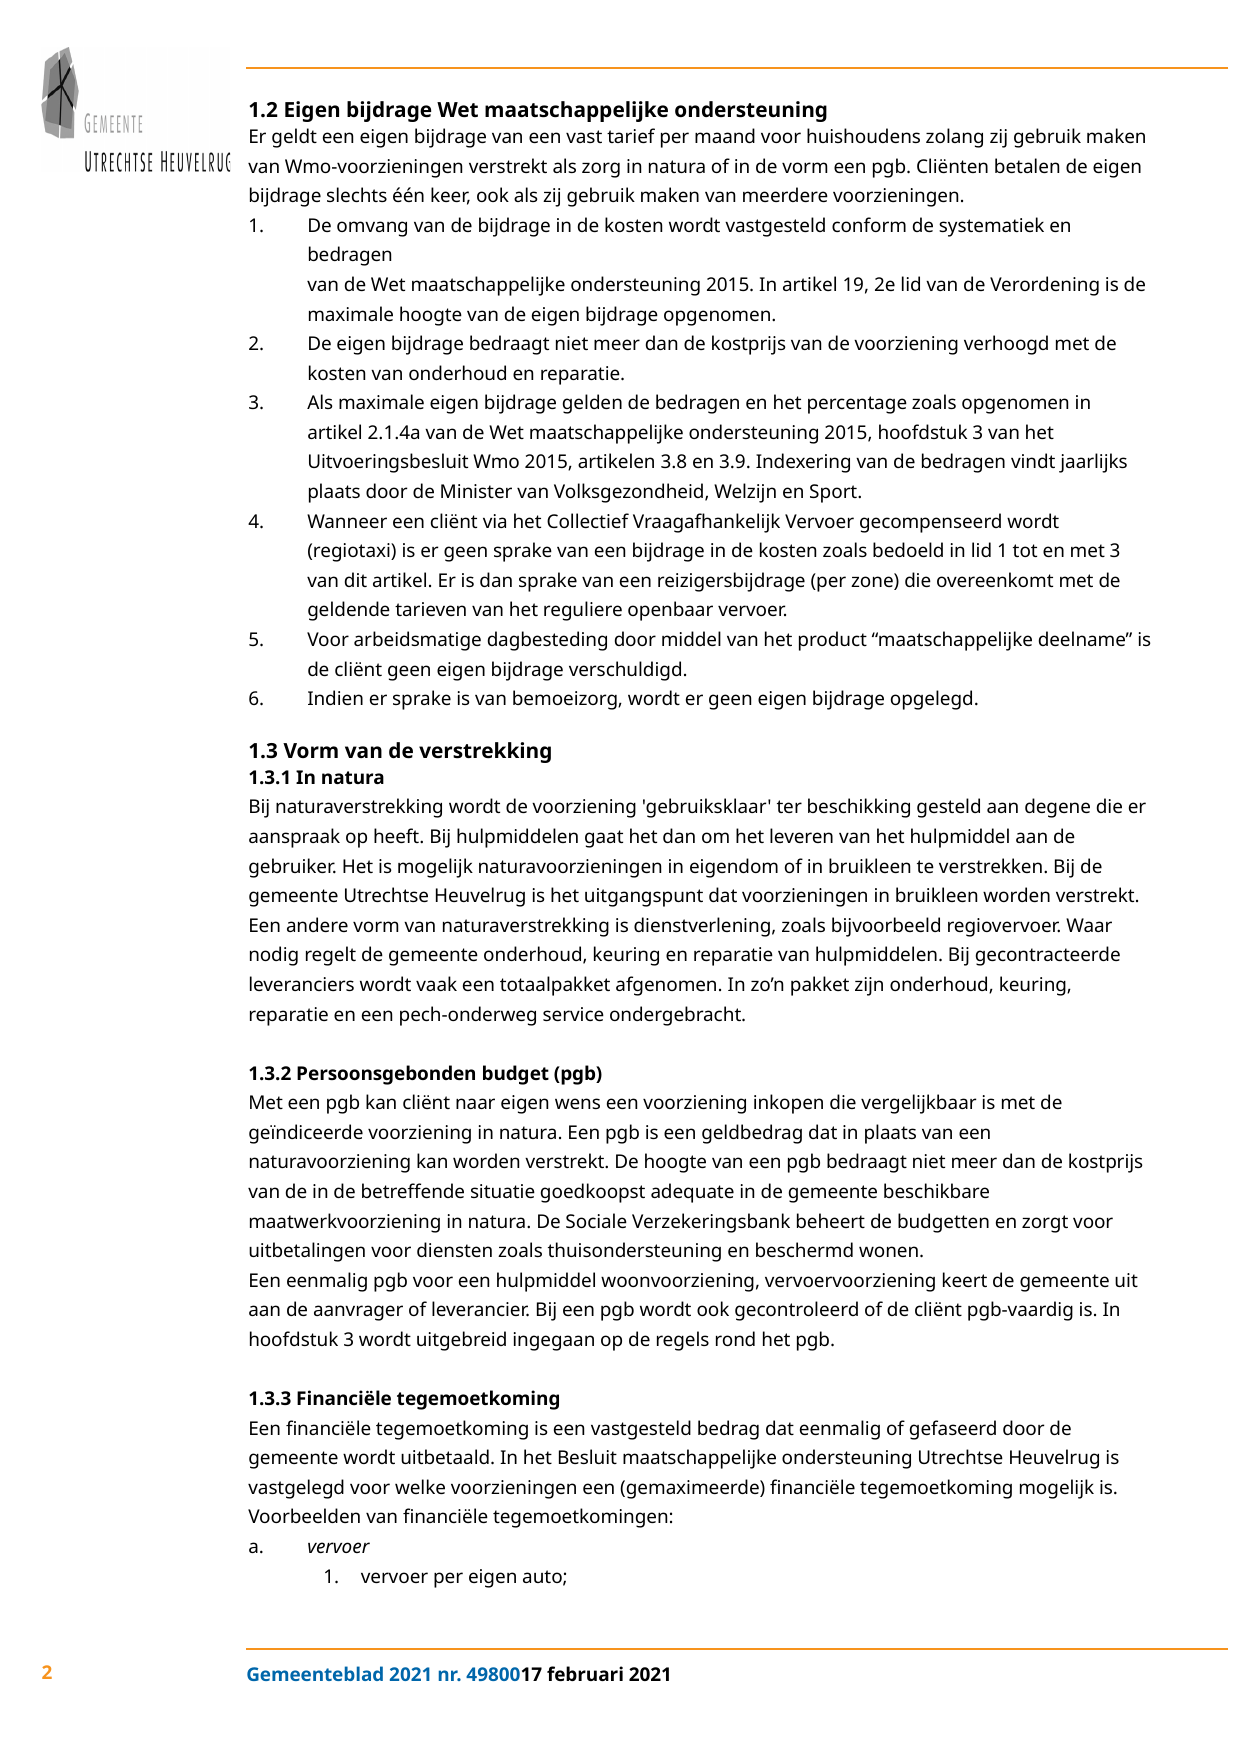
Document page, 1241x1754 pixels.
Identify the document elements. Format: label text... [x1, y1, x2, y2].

text 1.3.1 In natura [248, 764, 1152, 790]
text 1.3.3 Financiële tegemoetkoming [248, 1385, 1152, 1411]
picture [41, 47, 231, 172]
list De omvang van de bijdrage in de kosten wordt vastgesteld conform de systematiek en bedragen [248, 212, 1152, 267]
list Voor arbeidsmatige dagbesteding door middel van het product “maatschappelijke deelname” is de cliënt geen eigen bijdrage verschuldigd. [248, 626, 1152, 681]
list van de Wet maatschappelijke ondersteuning 2015. In artikel 19, 2e lid van de Verordening is de maximale hoogte van de eigen bijdrage opgenomen. [248, 271, 1152, 326]
list Wanneer een cliënt via het Collectief Vraagafhankelijk Vervoer gecompenseerd wordt (regiotaxi) is er geen sprake van een bijdrage in de kosten zoals bedoeld in lid 1 tot en met 3 van dit artikel. Er is dan sprake van een reizigersbijdrage (per zone) die overeenkomt met de geldende tarieven van het reguliere openbaar vervoer. [248, 508, 1152, 622]
list De eigen bijdrage bedraagt niet meer dan de kostprijs van de voorziening verhoogd met de kosten van onderhoud en reparatie. [248, 330, 1152, 386]
text 1.3.2 Persoonsgebonden budget (pgb) [248, 1060, 1152, 1086]
text Een eenmalig pgb voor een hulpmiddel woonvoorziening, vervoervoorziening keert de gemeente uit aan de aanvrager of leverancier. Bij een pgb wordt ook gecontroleerd of de cliënt pgb-vaardig is. In hoofdstuk 3 wordt uitgebreid ingegaan op de regels rond het pgb. [248, 1267, 1152, 1352]
list Als maximale eigen bijdrage gelden de bedragen en het percentage zoals opgenomen in artikel 2.1.4a van de Wet maatschappelijke ondersteuning 2015, hoofdstuk 3 van het Uitvoeringsbesluit Wmo 2015, artikelen 3.8 en 3.9. Indexering van de bedragen vindt jaarlijks plaats door de Minister van Volksgezondheid, Welzijn en Sport. [248, 389, 1152, 504]
list vervoer per eigen auto; [323, 1563, 1152, 1589]
text 1.2 Eigen bijdrage Wet maatschappelijke ondersteuning [248, 95, 1152, 123]
list vervoer [248, 1533, 1152, 1559]
text Bij naturaverstrekking wordt de voorziening 'gebruiksklaar' ter beschikking gesteld aan degene die er aanspraak op heeft. Bij hulpmiddelen gaat het dan om het leveren van het hulpmiddel aan de gebruiker. Het is mogelijk naturavoorzieningen in eigendom of in bruikleen te verstrekken. Bij de gemeente Utrechtse Heuvelrug is het uitgangspunt dat voorzieningen in bruikleen worden verstrekt. Een andere vorm van naturaverstrekking is dienstverlening, zoals bijvoorbeeld regiovervoer. Waar nodig regelt de gemeente onderhoud, keuring en reparatie van hulpmiddelen. Bij gecontracteerde leveranciers wordt vaak een totaalpakket afgenomen. In zo’n pakket zijn onderhoud, keuring, reparatie en een pech-onderweg service ondergebracht. [248, 794, 1152, 1027]
text 1.3 Vorm van de verstrekking [248, 736, 1152, 764]
text Een financiële tegemoetkoming is een vastgesteld bedrag dat eenmalig of gefaseerd door de gemeente wordt uitbetaald. In het Besluit maatschappelijke ondersteuning Utrechtse Heuvelrug is vastgelegd voor welke voorzieningen een (gemaximeerde) financiële tegemoetkoming mogelijk is. Voorbeelden van financiële tegemoetkomingen: [248, 1415, 1152, 1529]
list Indien er sprake is van bemoeizorg, wordt er geen eigen bijdrage opgelegd. [248, 685, 1152, 711]
text Er geldt een eigen bijdrage van een vast tarief per maand voor huishoudens zolang zij gebruik maken van Wmo-voorzieningen verstrekt als zorg in natura of in de vorm een pgb. Cliënten betalen de eigen bijdrage slechts één keer, ook als zij gebruik maken van meerdere voorzieningen. [248, 123, 1152, 208]
text Met een pgb kan cliënt naar eigen wens een voorziening inkopen die vergelijkbaar is met de geïndiceerde voorziening in natura. Een pgb is een geldbedrag dat in plaats van een naturavoorziening kan worden verstrekt. De hoogte van een pgb bedraagt niet meer dan de kostprijs van de in de betreffende situatie goedkoopst adequate in de gemeente beschikbare maatwerkvoorziening in natura. De Sociale Verzekeringsbank beheert de budgetten en zorgt voor uitbetalingen voor diensten zoals thuisondersteuning en beschermd wonen. [248, 1089, 1152, 1263]
